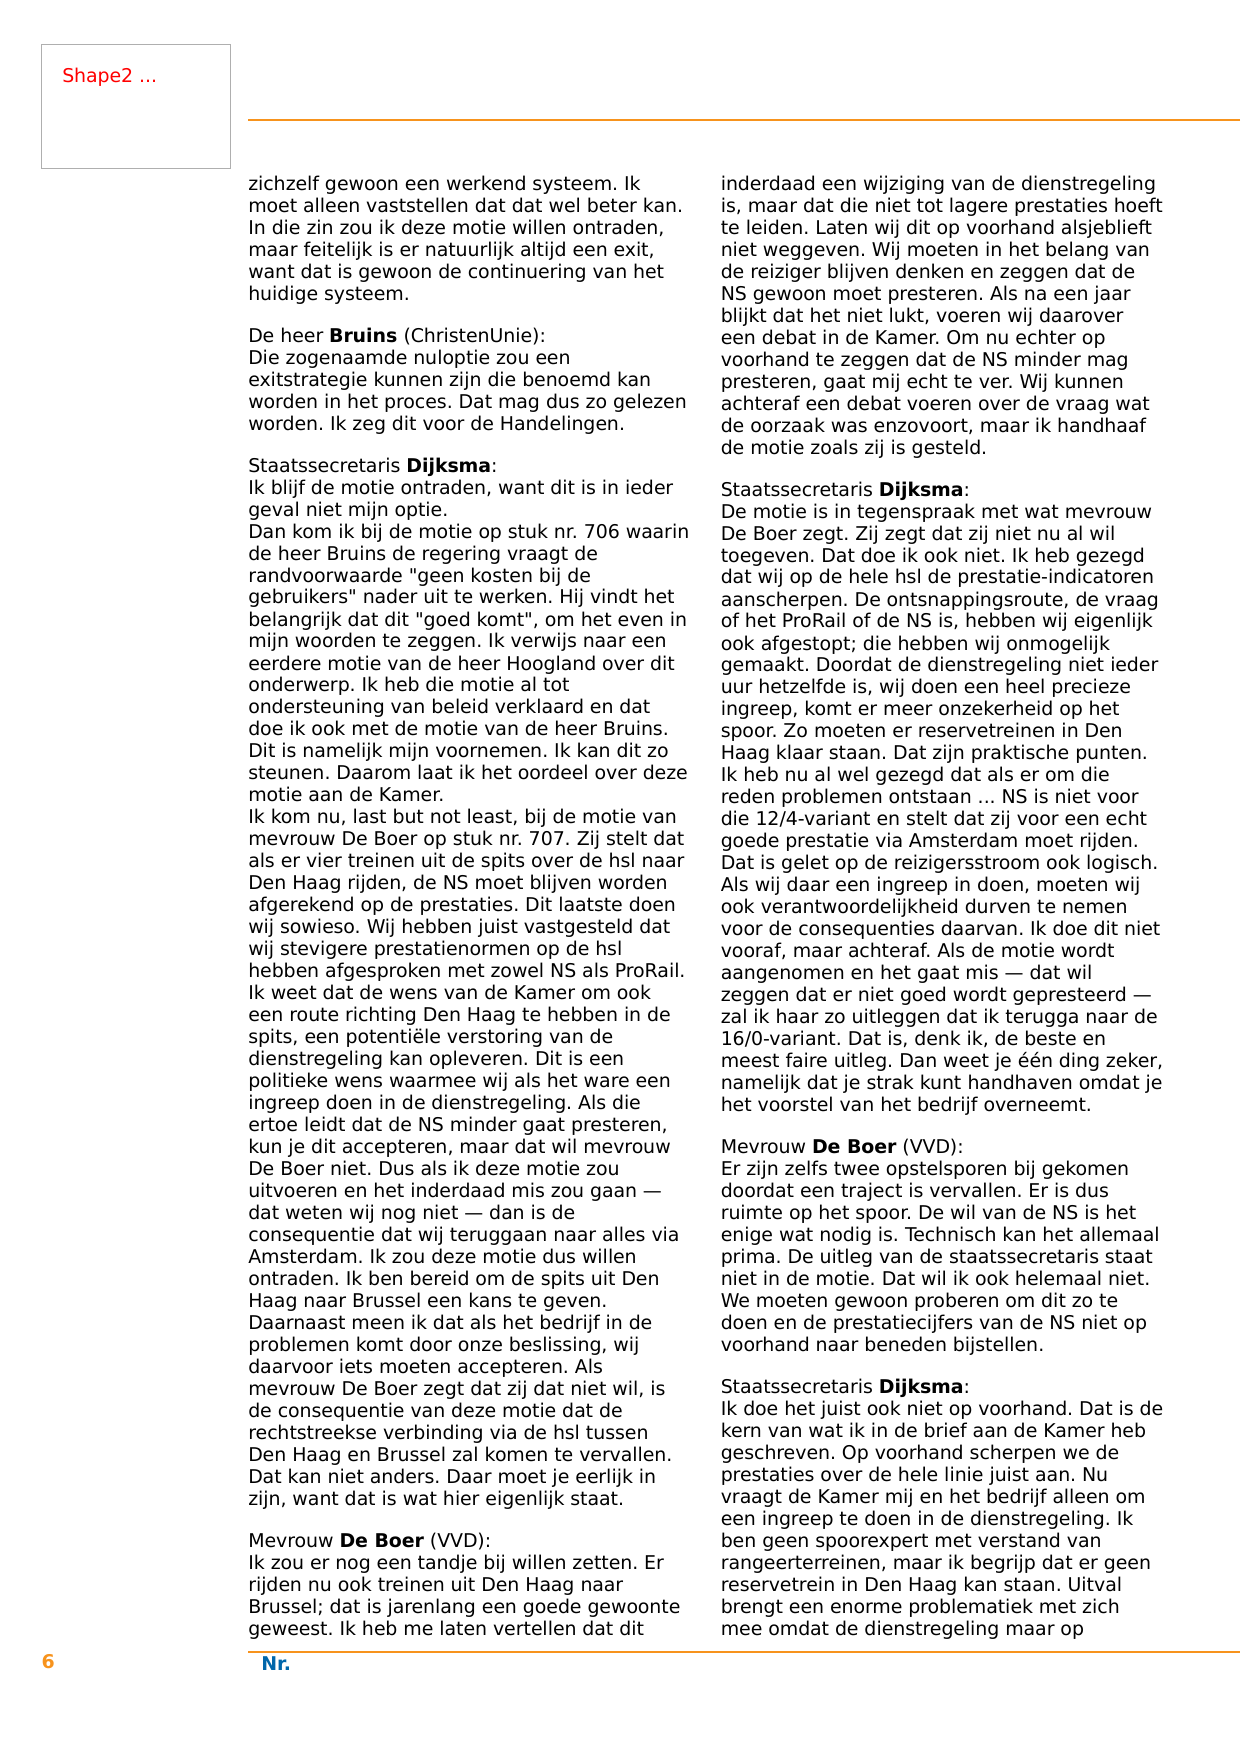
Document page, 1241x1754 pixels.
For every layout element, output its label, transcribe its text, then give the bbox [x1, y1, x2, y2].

text De motie is in tegenspraak met wat mevrouw De Boer zegt. Zij zegt dat zij niet nu al wil toegeven. Dat doe ik ook niet. Ik heb gezegd dat wij op de hele hsl de prestatie-indicatoren aanscherpen. De ontsnappingsroute, de vraag of het ProRail of de NS is, hebben wij eigenlijk ook afgestopt; die hebben wij onmogelijk gemaakt. Doordat de dienstregeling niet ieder uur hetzelfde is, wij doen een heel precieze ingreep, komt er meer onzekerheid op het spoor. Zo moeten er reservetreinen in Den Haag klaar staan. Dat zijn praktische punten. Ik heb nu al wel gezegd dat als er om die reden problemen ontstaan ... NS is niet voor die 12/4-variant en stelt dat zij voor een echt goede prestatie via Amsterdam moet rijden. Dat is gelet op de reizigersstroom ook logisch. Als wij daar een ingreep in doen, moeten wij ook verantwoordelijkheid durven te nemen voor de consequenties daarvan. Ik doe dit niet vooraf, maar achteraf. Als de motie wordt aangenomen en het gaat mis — dat wil zeggen dat er niet goed wordt gepresteerd — zal ik haar zo uitleggen dat ik terugga naar de 16/0-variant. Dat is, denk ik, de beste en meest faire uitleg. Dan weet je één ding zeker, namelijk dat je strak kunt handhaven omdat je het voorstel van het bedrijf overneemt. [721, 501, 1163, 1116]
text Mevrouw De Boer (VVD): [248, 1529, 691, 1552]
text De heer Bruins (ChristenUnie): [248, 325, 691, 347]
text Mevrouw De Boer (VVD): [721, 1136, 1163, 1158]
text zichzelf gewoon een werkend systeem. Ik moet alleen vaststellen dat dat wel beter kan. In die zin zou ik deze motie willen ontraden, maar feitelijk is er natuurlijk altijd een exit, want dat is gewoon de continuering van het huidige systeem. [248, 173, 691, 305]
text Ik zou er nog een tandje bij willen zetten. Er rijden nu ook treinen uit Den Haag naar Brussel; dat is jarenlang een goede gewoonte geweest. Ik heb me laten vertellen dat dit [248, 1552, 691, 1639]
text Staatssecretaris Dijksma: [248, 454, 691, 477]
text Staatssecretaris Dijksma: [721, 478, 1163, 501]
text Er zijn zelfs twee opstelsporen bij gekomen doordat een traject is vervallen. Er is dus ruimte op het spoor. De wil van de NS is het enige wat nodig is. Technisch kan het allemaal prima. De uitleg van de staatssecretaris staat niet in de motie. Dat wil ik ook helemaal niet. We moeten gewoon proberen om dit zo te doen en de prestatiecijfers van de NS niet op voorhand naar beneden bijstellen. [721, 1158, 1163, 1356]
text Dan kom ik bij de motie op stuk nr. 706 waarin de heer Bruins de regering vraagt de randvoorwaarde "geen kosten bij de gebruikers" nader uit te werken. Hij vindt het belangrijk dat dit "goed komt", om het even in mijn woorden te zeggen. Ik verwijs naar een eerdere motie van de heer Hoogland over dit onderwerp. Ik heb die motie al tot ondersteuning van beleid verklaard en dat doe ik ook met de motie van de heer Bruins. Dit is namelijk mijn voornemen. Ik kan dit zo steunen. Daarom laat ik het oordeel over deze motie aan de Kamer. [248, 521, 691, 806]
text Ik doe het juist ook niet op voorhand. Dat is de kern van wat ik in de brief aan de Kamer heb geschreven. Op voorhand scherpen we de prestaties over de hele linie juist aan. Nu vraagt de Kamer mij en het bedrijf alleen om een ingreep te doen in de dienstregeling. Ik ben geen spoorexpert met verstand van rangeerterreinen, maar ik begrijp dat er geen reservetrein in Den Haag kan staan. Uitval brengt een enorme problematiek met zich mee omdat de dienstregeling maar op [721, 1398, 1163, 1639]
text inderdaad een wijziging van de dienstregeling is, maar dat die niet tot lagere prestaties hoeft te leiden. Laten wij dit op voorhand alsjeblieft niet weggeven. Wij moeten in het belang van de reiziger blijven denken en zeggen dat de NS gewoon moet presteren. Als na een jaar blijkt dat het niet lukt, voeren wij daarover een debat in de Kamer. Om nu echter op voorhand te zeggen dat de NS minder mag presteren, gaat mij echt te ver. Wij kunnen achteraf een debat voeren over de vraag wat de oorzaak was enzovoort, maar ik handhaaf de motie zoals zij is gesteld. [721, 173, 1163, 458]
text Staatssecretaris Dijksma: [721, 1376, 1163, 1398]
text Die zogenaamde nuloptie zou een exitstrategie kunnen zijn die benoemd kan worden in het proces. Dat mag dus zo gelezen worden. Ik zeg dit voor de Handelingen. [248, 347, 691, 434]
text Ik blijf de motie ontraden, want dit is in ieder geval niet mijn optie. [248, 477, 691, 521]
text Ik kom nu, last but not least, bij de motie van mevrouw De Boer op stuk nr. 707. Zij stelt dat als er vier treinen uit de spits over de hsl naar Den Haag rijden, de NS moet blijven worden afgerekend op de prestaties. Dit laatste doen wij sowieso. Wij hebben juist vastgesteld dat wij stevigere prestatienormen op de hsl hebben afgesproken met zowel NS als ProRail. Ik weet dat de wens van de Kamer om ook een route richting Den Haag te hebben in de spits, een potentiële verstoring van de dienstregeling kan opleveren. Dit is een politieke wens waarmee wij als het ware een ingreep doen in de dienstregeling. Als die ertoe leidt dat de NS minder gaat presteren, kun je dit accepteren, maar dat wil mevrouw De Boer niet. Dus als ik deze motie zou uitvoeren en het inderdaad mis zou gaan — dat weten wij nog niet — dan is de consequentie dat wij teruggaan naar alles via Amsterdam. Ik zou deze motie dus willen ontraden. Ik ben bereid om de spits uit Den Haag naar Brussel een kans te geven. Daarnaast meen ik dat als het bedrijf in de problemen komt door onze beslissing, wij daarvoor iets moeten accepteren. Als mevrouw De Boer zegt dat zij dat niet wil, is de consequentie van deze motie dat de rechtstreekse verbinding via de hsl tussen Den Haag en Brussel zal komen te vervallen. Dat kan niet anders. Daar moet je eerlijk in zijn, want dat is wat hier eigenlijk staat. [248, 806, 691, 1509]
